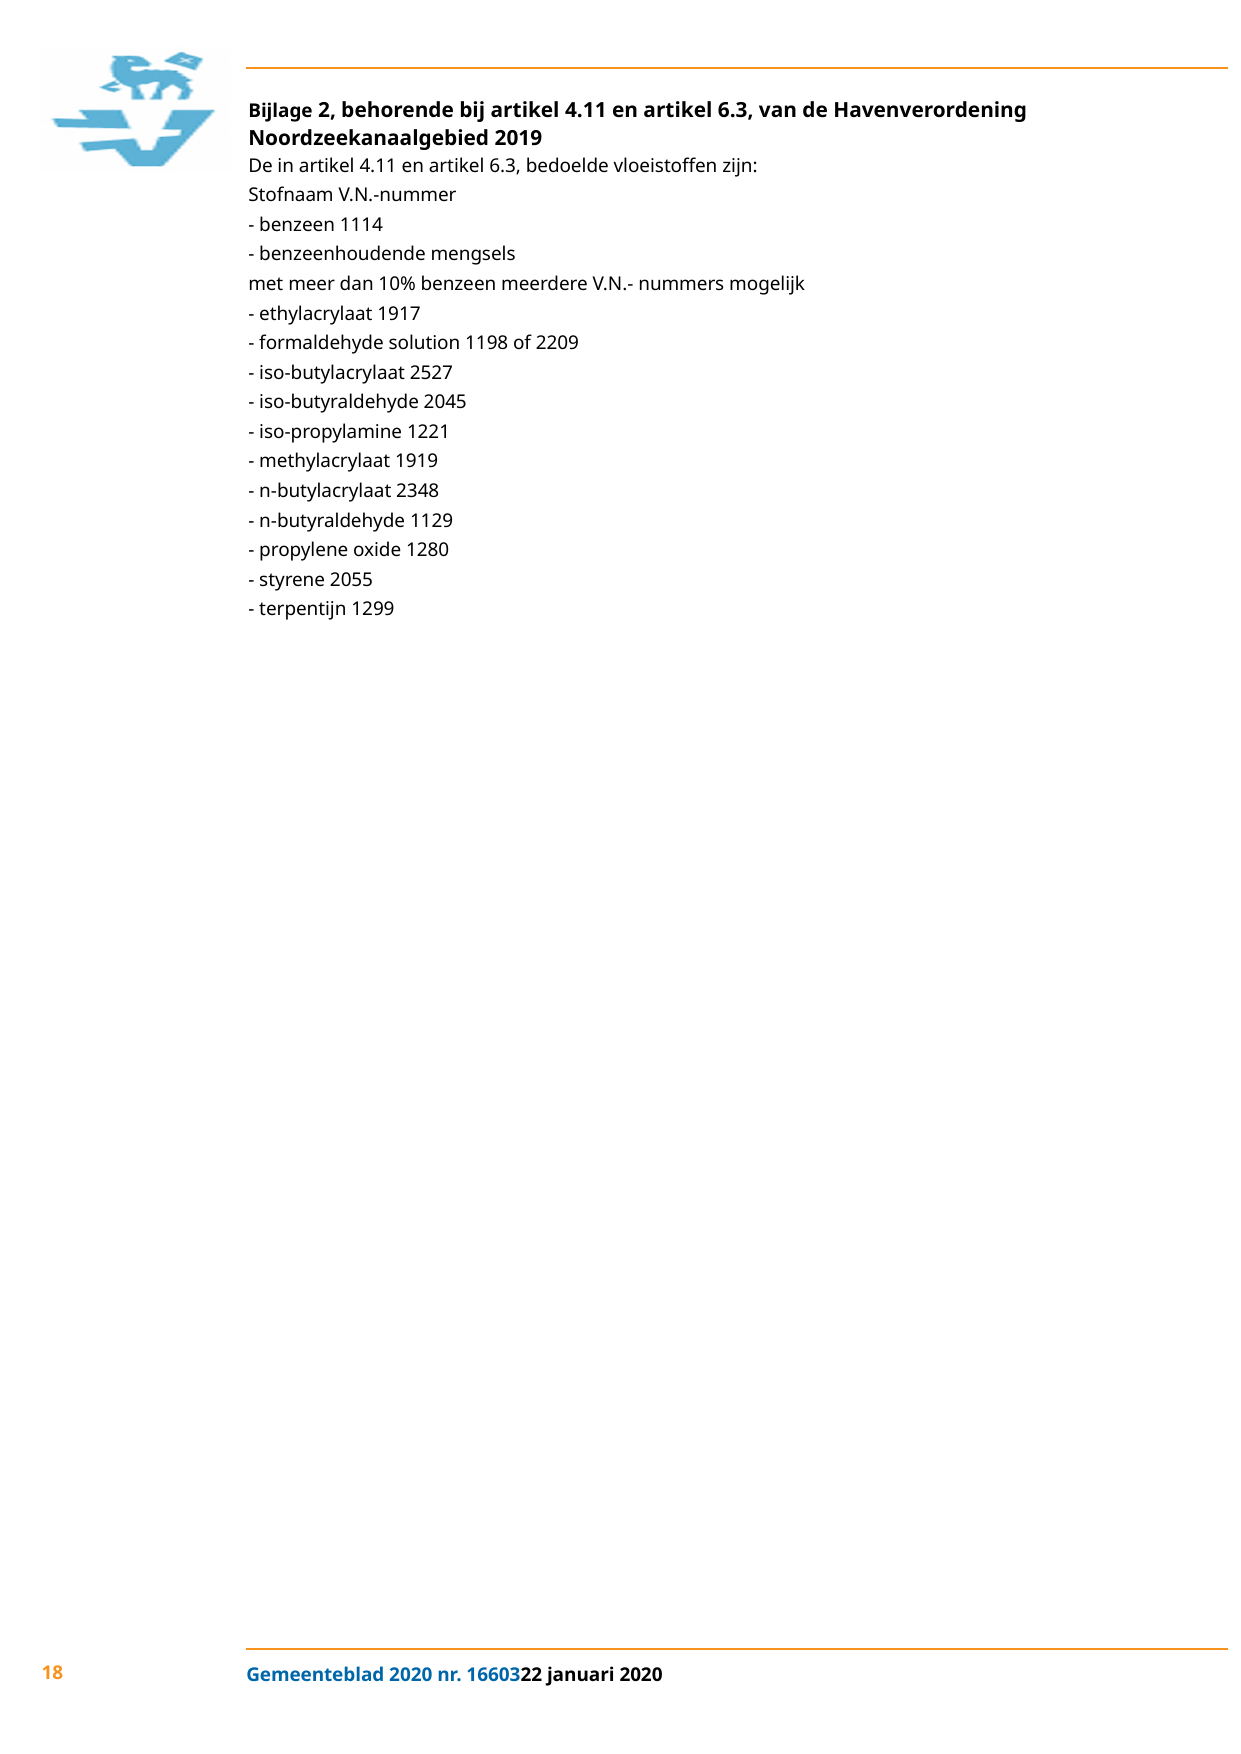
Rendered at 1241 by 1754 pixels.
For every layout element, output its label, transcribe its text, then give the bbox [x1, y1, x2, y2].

text - iso-butyraldehyde 2045 [248, 388, 1152, 414]
text - formaldehyde solution 1198 of 2209 [248, 329, 1152, 355]
text - terpentijn 1299 [248, 596, 1152, 621]
text - styrene 2055 [248, 566, 1152, 592]
text - iso-propylamine 1221 [248, 418, 1152, 444]
text - methylacrylaat 1919 [248, 448, 1152, 473]
text Bijlage 2, behorende bij artikel 4.11 en artikel 6.3, van de Havenverordening Noordzeekanaalgebied 2019 [248, 95, 1152, 152]
text - benzeenhoudende mengsels [248, 241, 1152, 266]
text met meer dan 10% benzeen meerdere V.N.- nummers mogelijk [248, 270, 1152, 296]
text - n-butylacrylaat 2348 [248, 477, 1152, 503]
text De in artikel 4.11 en artikel 6.3, bedoelde vloeistoffen zijn: [248, 152, 1152, 177]
picture [41, 47, 231, 172]
text - benzeen 1114 [248, 211, 1152, 237]
text Stofnaam V.N.-nummer [248, 181, 1152, 207]
text - iso-butylacrylaat 2527 [248, 359, 1152, 384]
text - n-butyraldehyde 1129 [248, 507, 1152, 532]
text - ethylacrylaat 1917 [248, 300, 1152, 325]
text - propylene oxide 1280 [248, 536, 1152, 562]
